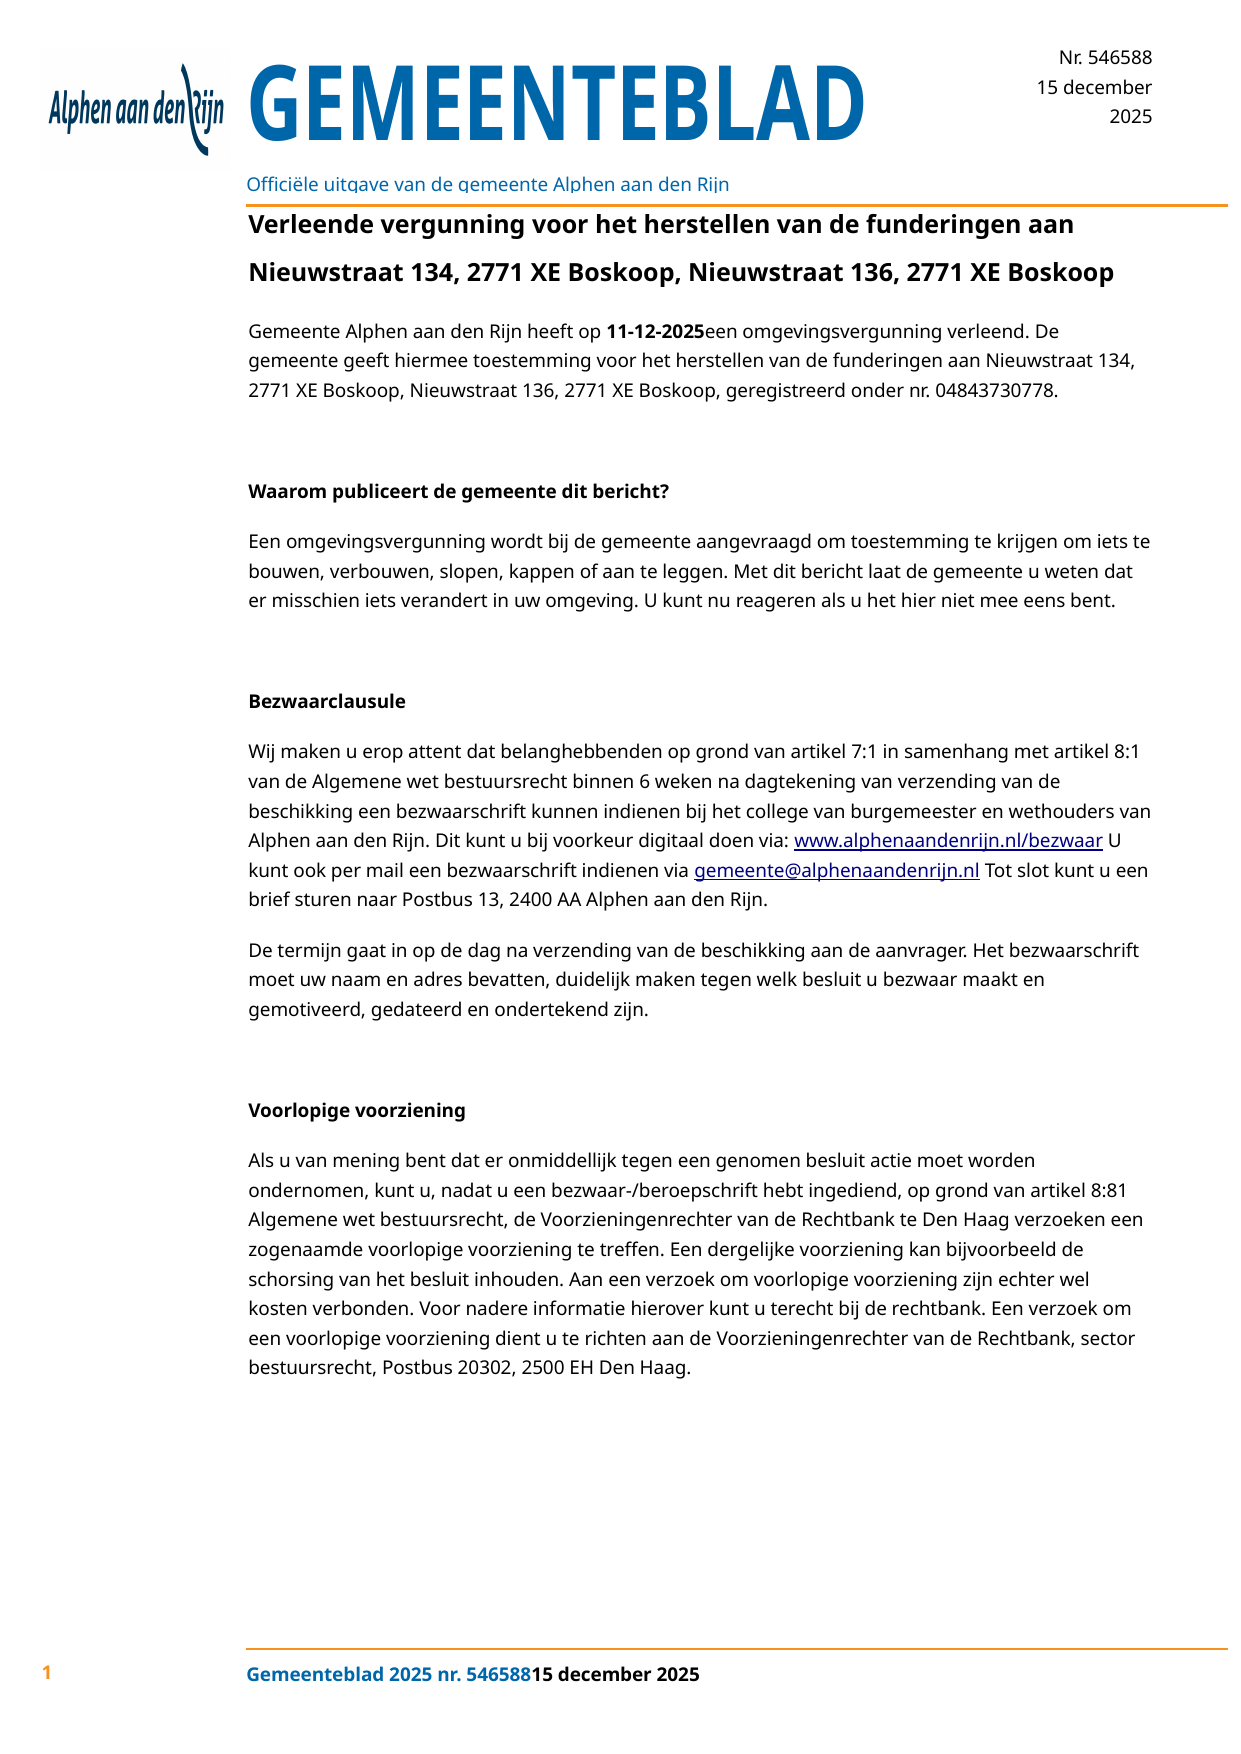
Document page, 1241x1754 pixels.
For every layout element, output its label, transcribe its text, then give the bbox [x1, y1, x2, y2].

text Bezwaarclausule [248, 688, 1152, 714]
text De termijn gaat in op de dag na verzending van de beschikking aan de aanvrager. Het bezwaarschrift moet uw naam en adres bevatten, duidelijk maken tegen welk besluit u bezwaar maakt en gemotiveerd, gedateerd en ondertekend zijn. [248, 937, 1152, 1022]
text Verleende vergunning voor het herstellen van de funderingen aan Nieuwstraat 134, 2771 XE Boskoop, Nieuwstraat 136, 2771 XE Boskoop [248, 207, 1152, 288]
text Wij maken u erop attent dat belanghebbenden op grond van artikel 7:1 in samenhang met artikel 8:1 van de Algemene wet bestuursrecht binnen 6 weken na dagtekening van verzending van de beschikking een bezwaarschrift kunnen indienen bij het college van burgemeester en wethouders van Alphen aan den Rijn. Dit kunt u bij voorkeur digitaal doen via: www.alphenaandenrijn.nl/bezwaar U kunt ook per mail een bezwaarschrift indienen via gemeente@alphenaandenrijn.nl Tot slot kunt u een brief sturen naar Postbus 13, 2400 AA Alphen aan den Rijn. [248, 739, 1152, 912]
text Voorlopige voorziening [248, 1097, 1152, 1123]
picture [41, 47, 231, 172]
text Een omgevingsvergunning wordt bij de gemeente aangevraagd om toestemming te krijgen om iets te bouwen, verbouwen, slopen, kappen of aan te leggen. Met dit bericht laat de gemeente u weten dat er misschien iets verandert in uw omgeving. U kunt nu reageren als u het hier niet mee eens bent. [248, 528, 1152, 613]
text Waarom publiceert de gemeente dit bericht? [248, 478, 1152, 504]
text Gemeente Alphen aan den Rijn heeft op 11-12-2025een omgevingsvergunning verleend. De gemeente geeft hiermee toestemming voor het herstellen van de funderingen aan Nieuwstraat 134, 2771 XE Boskoop, Nieuwstraat 136, 2771 XE Boskoop, geregistreerd onder nr. 04843730778. [248, 318, 1152, 403]
text Als u van mening bent dat er onmiddellijk tegen een genomen besluit actie moet worden ondernomen, kunt u, nadat u een bezwaar-/beroepschrift hebt ingediend, op grond van artikel 8:81 Algemene wet bestuursrecht, de Voorzieningenrechter van de Rechtbank te Den Haag verzoeken een zogenaamde voorlopige voorziening te treffen. Een dergelijke voorziening kan bijvoorbeeld de schorsing van het besluit inhouden. Aan een verzoek om voorlopige voorziening zijn echter wel kosten verbonden. Voor nadere informatie hierover kunt u terecht bij de rechtbank. Een verzoek om een voorlopige voorziening dient u te richten aan de Voorzieningenrechter van de Rechtbank, sector bestuursrecht, Postbus 20302, 2500 EH Den Haag. [248, 1147, 1152, 1380]
